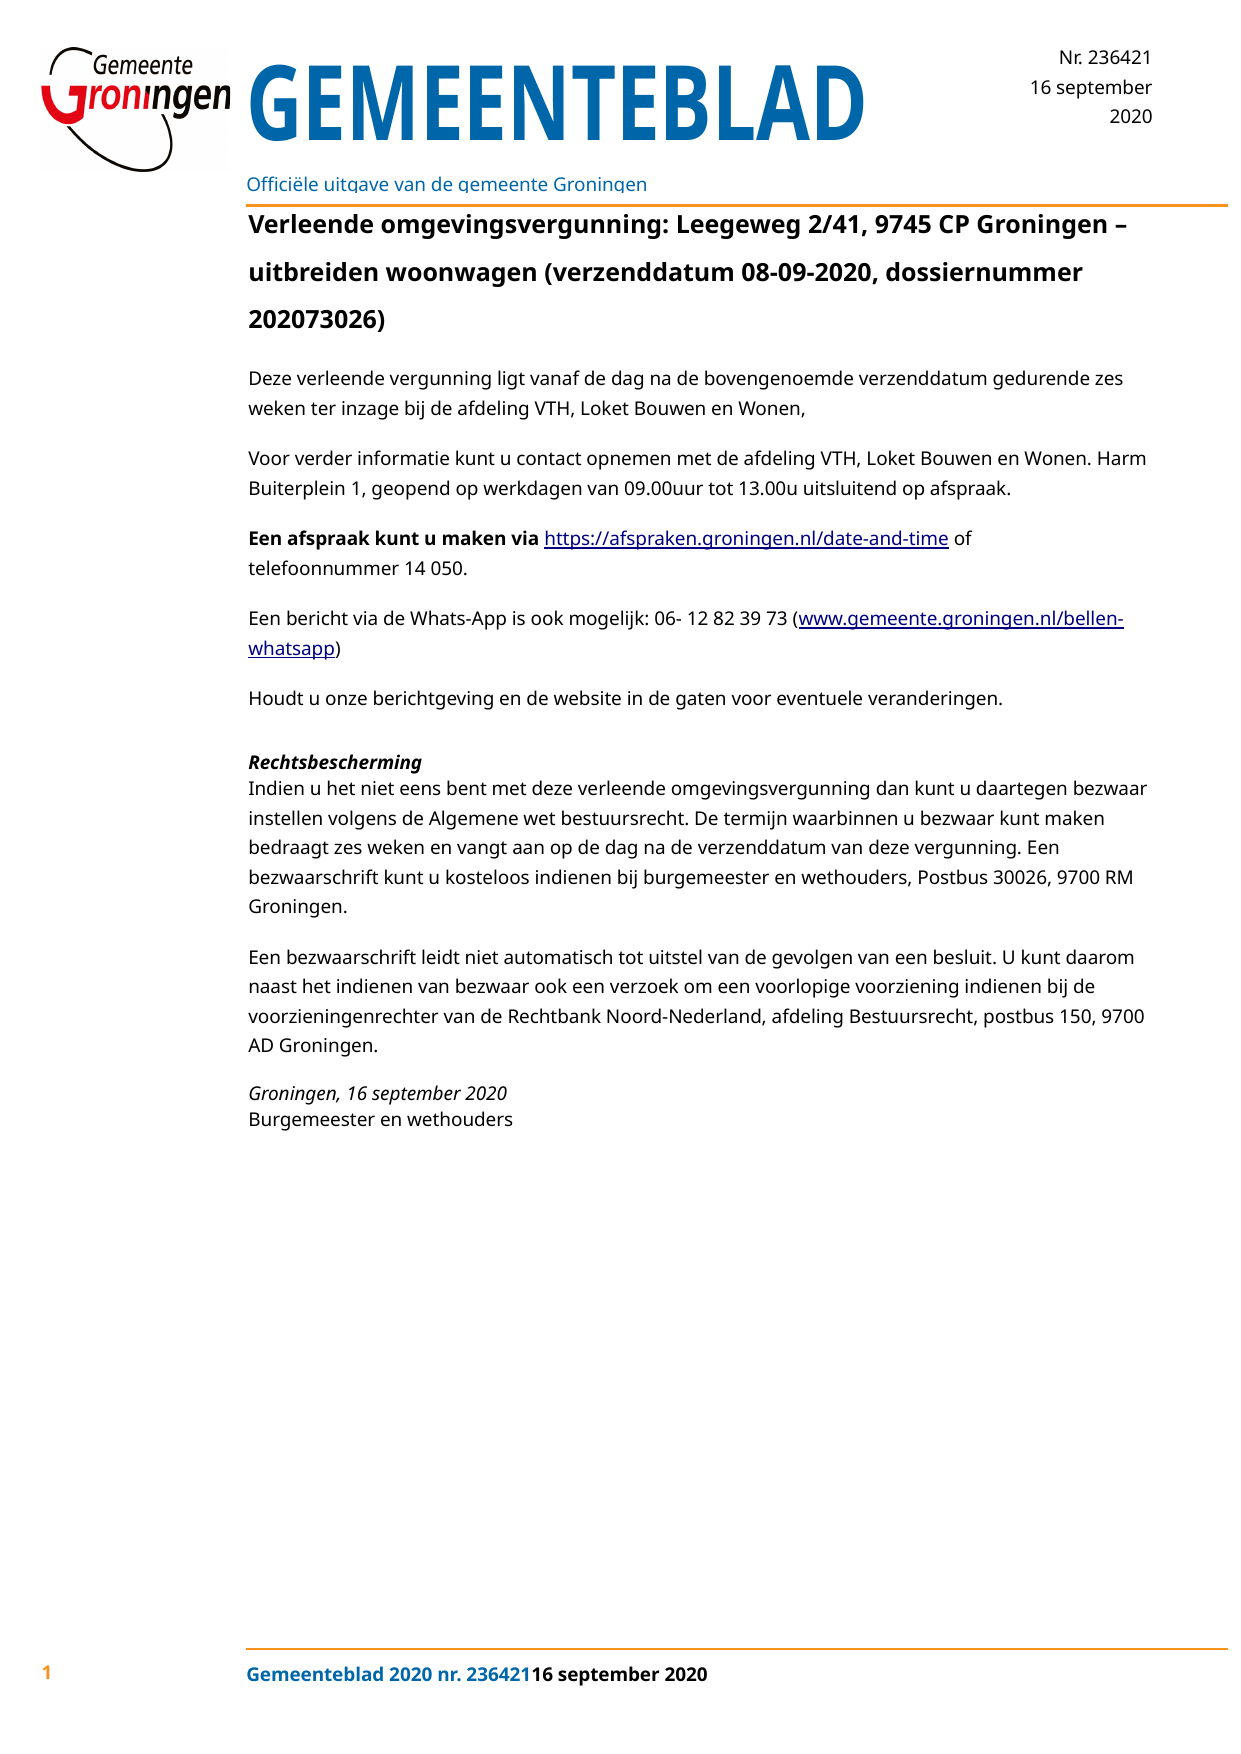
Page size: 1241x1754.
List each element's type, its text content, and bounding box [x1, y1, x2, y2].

text Verleende omgevingsvergunning: Leegeweg 2/41, 9745 CP Groningen – uitbreiden woonwagen (verzenddatum 08-09-2020, dossiernummer 202073026) [248, 207, 1152, 336]
text Een afspraak kunt u maken via https://afspraken.groningen.nl/date-and-time of telefoonnummer 14 050. [248, 526, 1152, 581]
text Groningen, 16 september 2020 [248, 1081, 1152, 1106]
picture [41, 47, 231, 172]
text Rechtsbescherming [248, 749, 1152, 775]
text Een bericht via de Whats-App is ook mogelijk: 06- 12 82 39 73 (www.gemeente.groningen.nl/bellen-whatsapp) [248, 606, 1152, 661]
text Burgemeester en wethouders [248, 1106, 1152, 1132]
text Deze verleende vergunning ligt vanaf de dag na de bovengenoemde verzenddatum gedurende zes weken ter inzage bij de afdeling VTH, Loket Bouwen en Wonen, [248, 366, 1152, 421]
text Een bezwaarschrift leidt niet automatisch tot uitstel van de gevolgen van een besluit. U kunt daarom naast het indienen van bezwaar ook een verzoek om een voorlopige voorziening indienen bij de voorzieningenrechter van de Rechtbank Noord-Nederland, afdeling Bestuursrecht, postbus 150, 9700 AD Groningen. [248, 944, 1152, 1058]
text Indien u het niet eens bent met deze verleende omgevingsvergunning dan kunt u daartegen bezwaar instellen volgens de Algemene wet bestuursrecht. De termijn waarbinnen u bezwaar kunt maken bedraagt zes weken en vangt aan op de dag na de verzenddatum van deze vergunning. Een bezwaarschrift kunt u kosteloos indienen bij burgemeester en wethouders, Postbus 30026, 9700 RM Groningen. [248, 775, 1152, 919]
text Voor verder informatie kunt u contact opnemen met de afdeling VTH, Loket Bouwen en Wonen. Harm Buiterplein 1, geopend op werkdagen van 09.00uur tot 13.00u uitsluitend op afspraak. [248, 446, 1152, 501]
text Houdt u onze berichtgeving en de website in de gaten voor eventuele veranderingen. [248, 686, 1152, 711]
